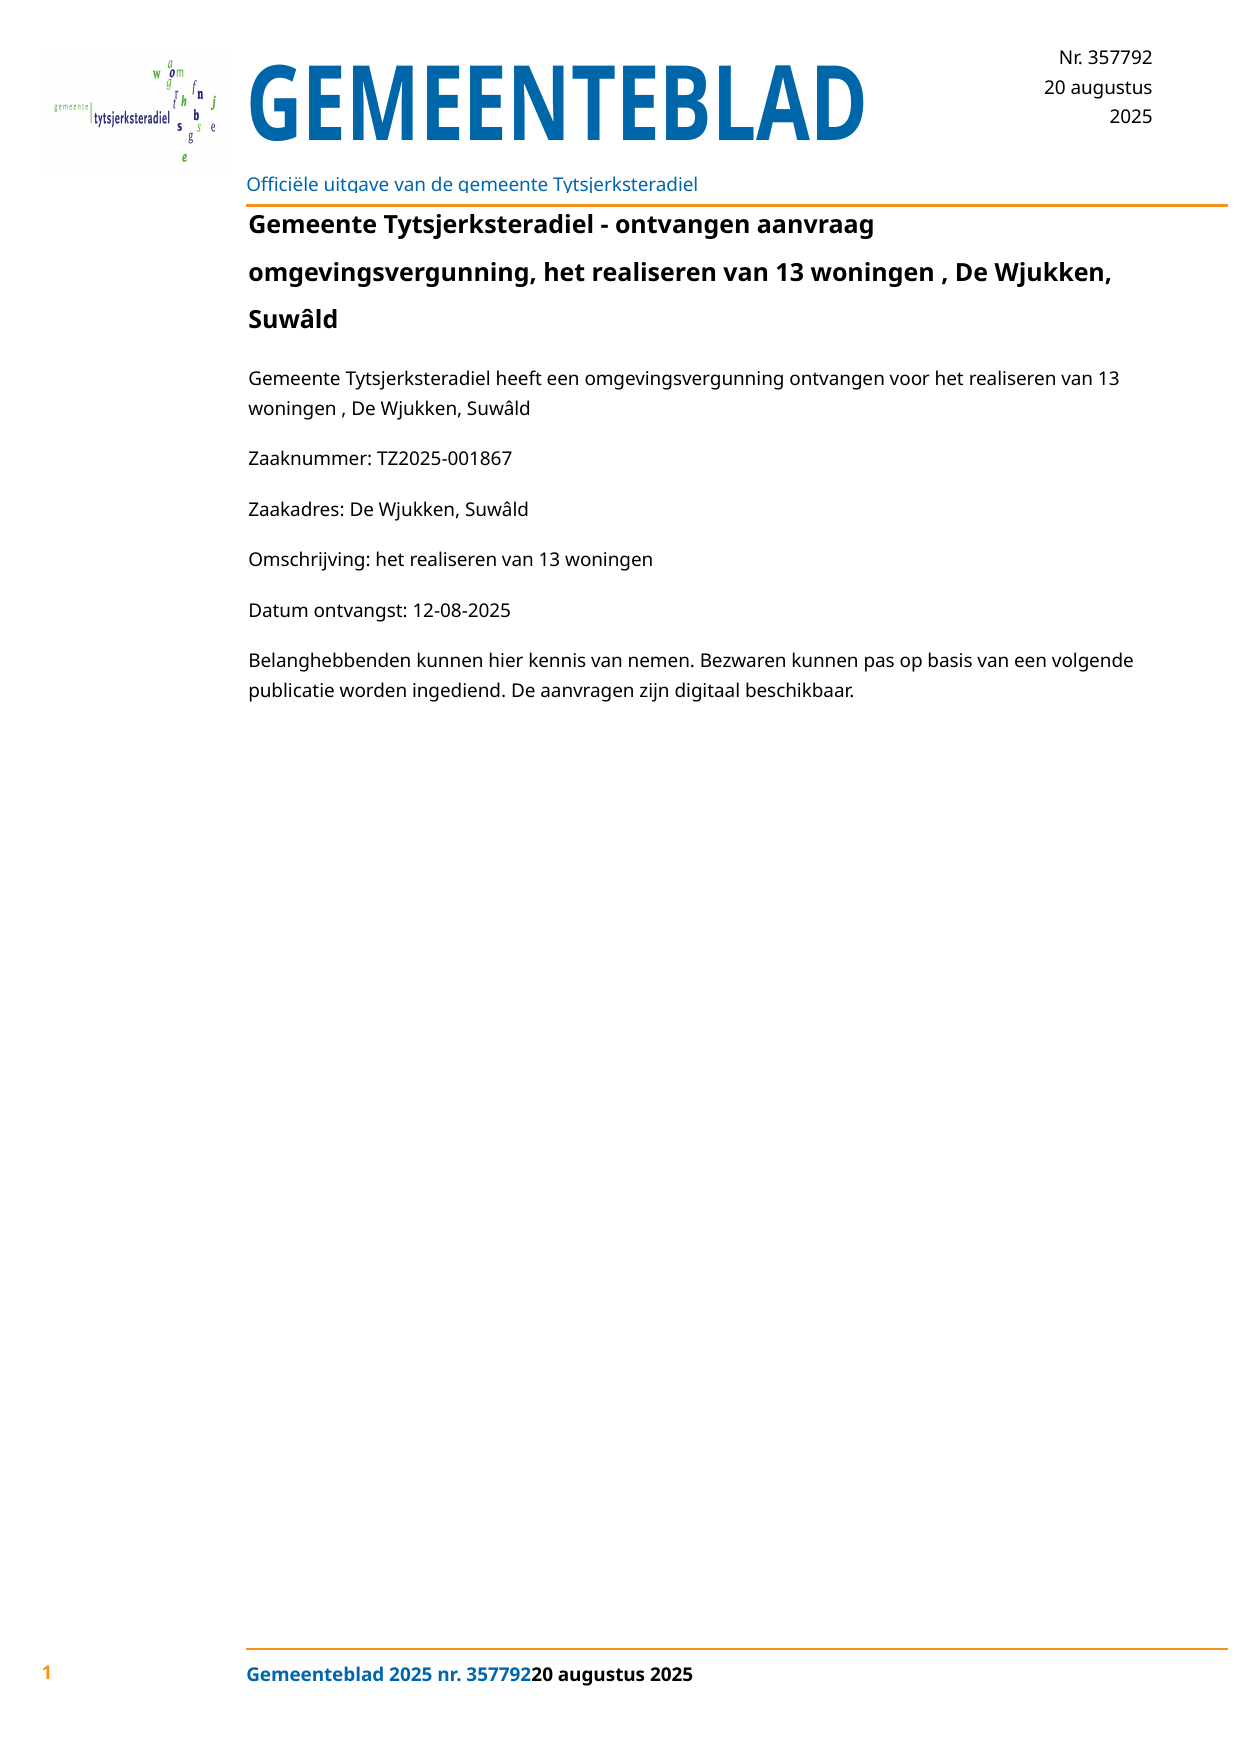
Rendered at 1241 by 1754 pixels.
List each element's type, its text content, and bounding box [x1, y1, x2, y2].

text Zaaknummer: TZ2025-001867 [248, 446, 1152, 471]
text Datum ontvangst: 12-08-2025 [248, 597, 1152, 622]
picture [41, 47, 231, 172]
text Belanghebbenden kunnen hier kennis van nemen. Bezwaren kunnen pas op basis van een volgende publicatie worden ingediend. De aanvragen zijn digitaal beschikbaar. [248, 647, 1152, 702]
text Zaakadres: De Wjukken, Suwâld [248, 496, 1152, 522]
text Gemeente Tytsjerksteradiel - ontvangen aanvraag omgevingsvergunning, het realiseren van 13 woningen , De Wjukken, Suwâld [248, 207, 1152, 336]
text Omschrijving: het realiseren van 13 woningen [248, 546, 1152, 572]
text Gemeente Tytsjerksteradiel heeft een omgevingsvergunning ontvangen voor het realiseren van 13 woningen , De Wjukken, Suwâld [248, 366, 1152, 421]
